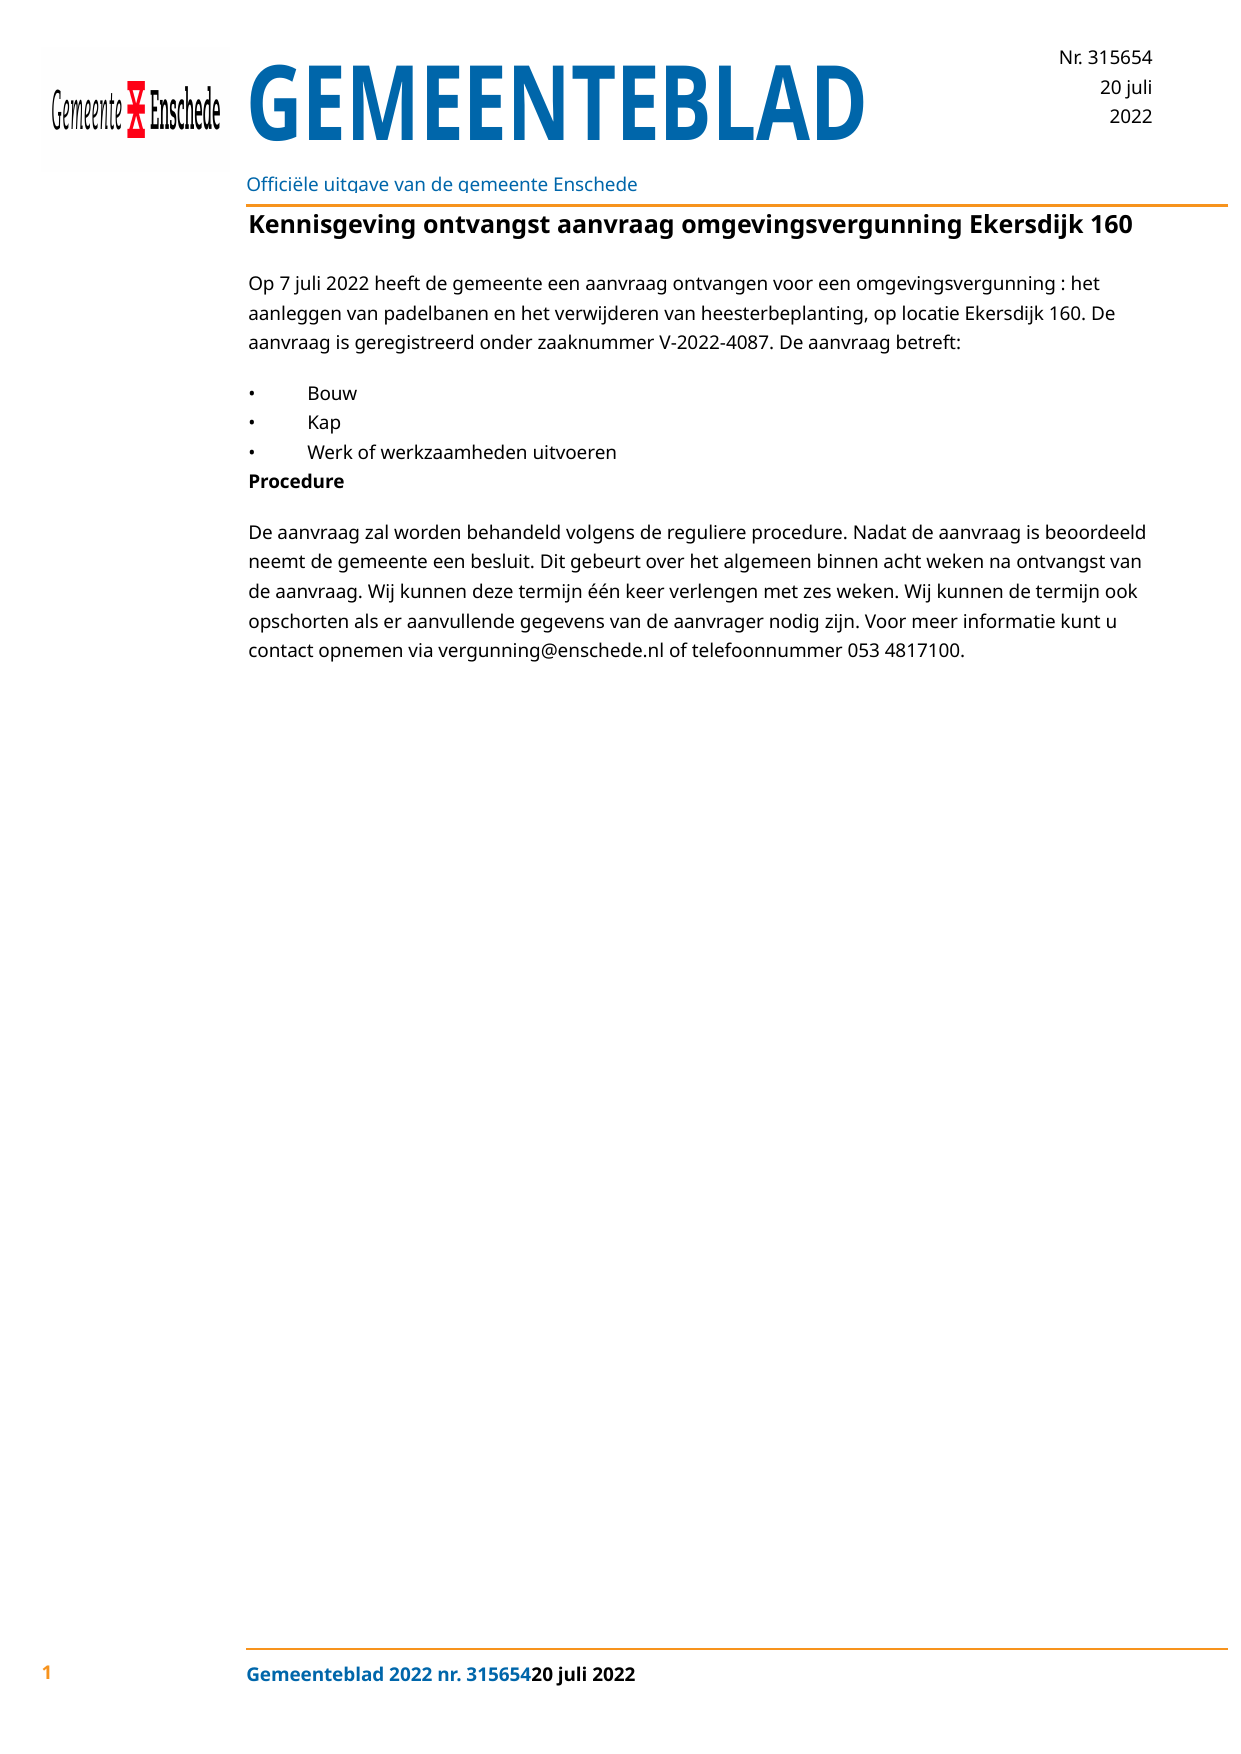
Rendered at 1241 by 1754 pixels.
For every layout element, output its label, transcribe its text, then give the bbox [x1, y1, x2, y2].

text Kennisgeving ontvangst aanvraag omgevingsvergunning Ekersdijk 160 [248, 207, 1152, 241]
list Bouw [248, 380, 1152, 406]
picture [41, 47, 231, 172]
list Werk of werkzaamheden uitvoeren [248, 439, 1152, 465]
list Kap [248, 409, 1152, 435]
text De aanvraag zal worden behandeld volgens de reguliere procedure. Nadat de aanvraag is beoordeeld neemt de gemeente een besluit. Dit gebeurt over het algemeen binnen acht weken na ontvangst van de aanvraag. Wij kunnen deze termijn één keer verlengen met zes weken. Wij kunnen de termijn ook opschorten als er aanvullende gegevens van de aanvrager nodig zijn. Voor meer informatie kunt u contact opnemen via vergunning@enschede.nl of telefoonnummer 053 4817100. [248, 519, 1152, 663]
text Op 7 juli 2022 heeft de gemeente een aanvraag ontvangen voor een omgevingsvergunning : het aanleggen van padelbanen en het verwijderen van heesterbeplanting, op locatie Ekersdijk 160. De aanvraag is geregistreerd onder zaaknummer V-2022-4087. De aanvraag betreft: [248, 270, 1152, 355]
text Procedure [248, 469, 1152, 494]
